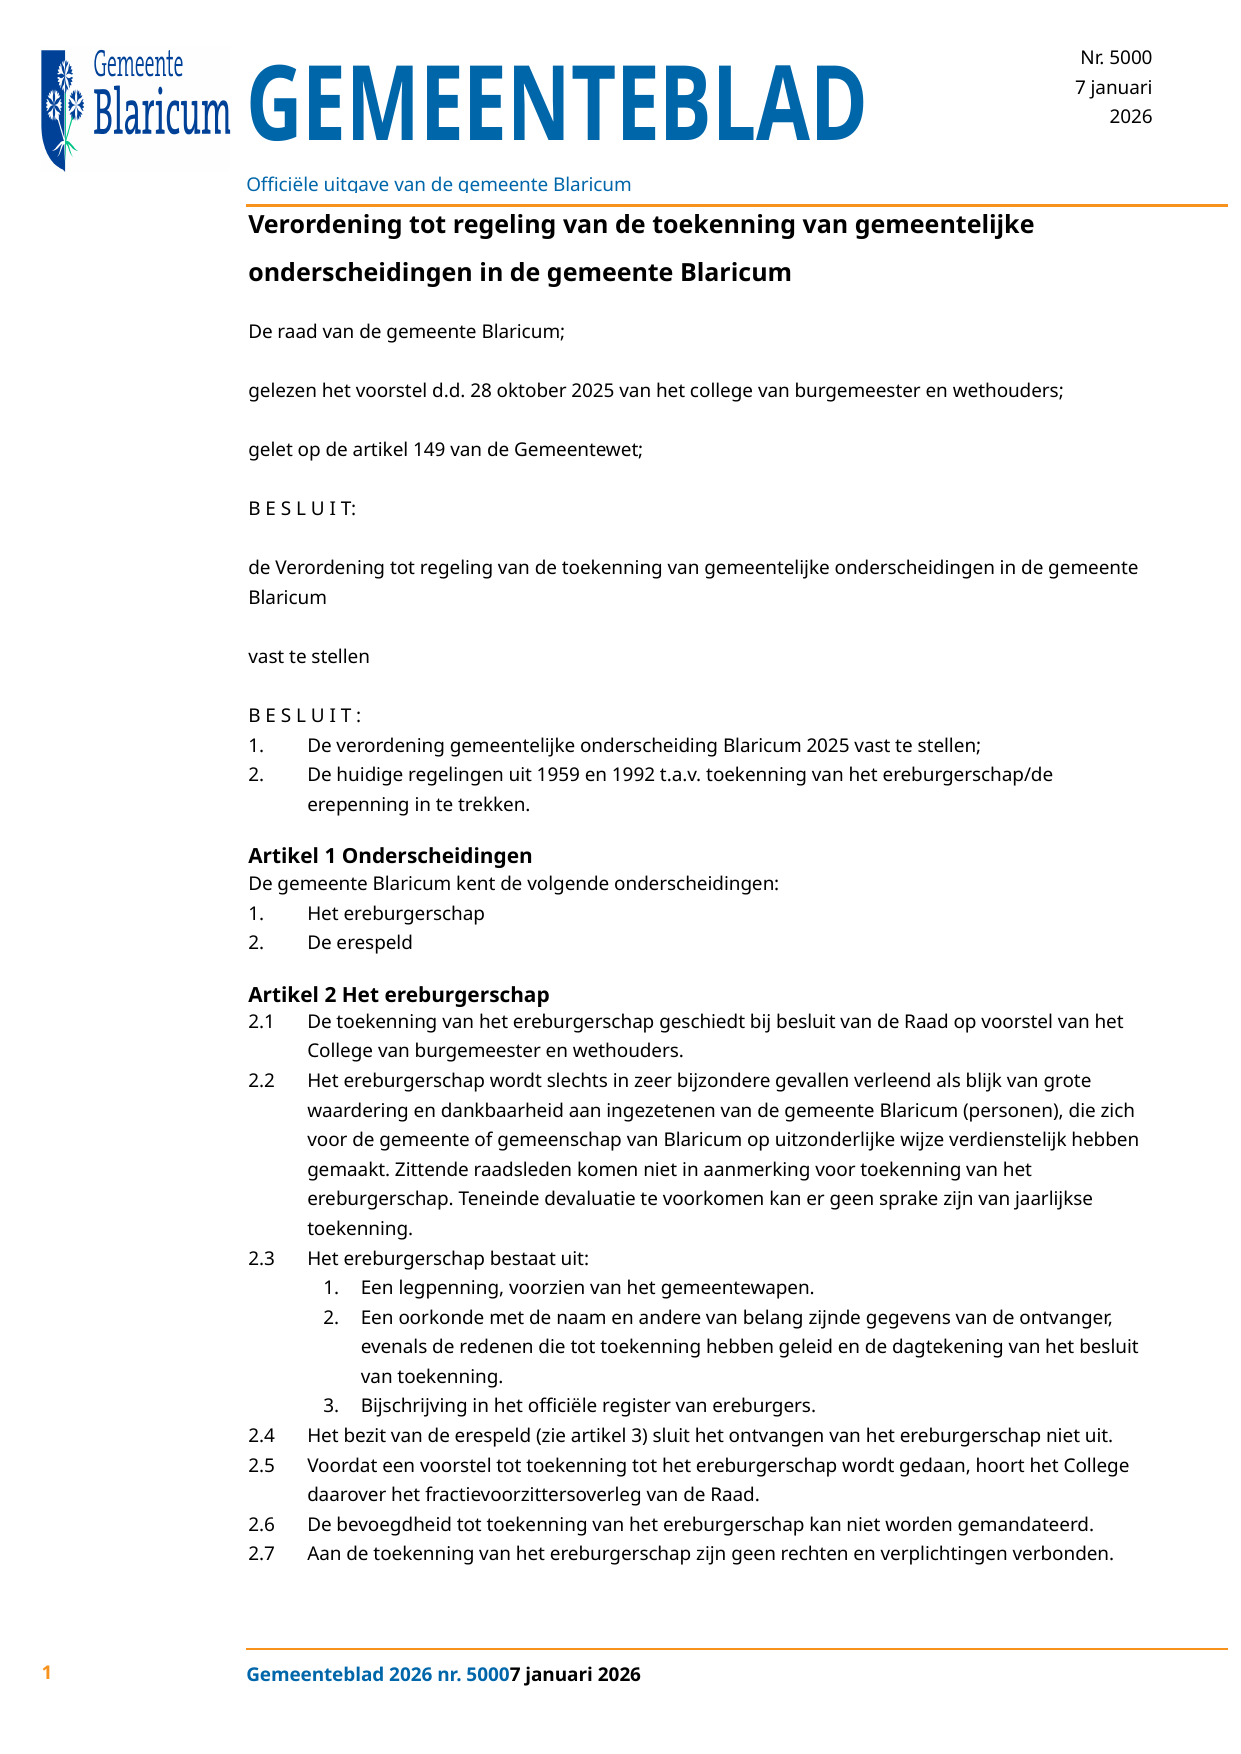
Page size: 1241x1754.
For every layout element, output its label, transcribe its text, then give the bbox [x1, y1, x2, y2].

list De verordening gemeentelijke onderscheiding Blaricum 2025 vast te stellen; [248, 732, 1152, 758]
list Voordat een voorstel tot toekenning tot het ereburgerschap wordt gedaan, hoort het College daarover het fractievoorzittersoverleg van de Raad. [248, 1452, 1152, 1507]
list De toekenning van het ereburgerschap geschiedt bij besluit van de Raad op voorstel van het College van burgemeester en wethouders. [248, 1008, 1152, 1063]
text Verordening tot regeling van de toekenning van gemeentelijke onderscheidingen in de gemeente Blaricum [248, 207, 1152, 288]
list Bijschrijving in het officiële register van ereburgers. [323, 1393, 1152, 1418]
text Artikel 1 Onderscheidingen [248, 842, 1152, 870]
text B E S L U I T : [248, 702, 1152, 728]
text vast te stellen [248, 643, 1152, 669]
list De huidige regelingen uit 1959 en 1992 t.a.v. toekenning van het ereburgerschap/de erepenning in te trekken. [248, 762, 1152, 817]
picture [41, 47, 231, 172]
list Een oorkonde met de naam en andere van belang zijnde gegevens van de ontvanger, evenals de redenen die tot toekenning hebben geleid en de dagtekening van het besluit van toekenning. [323, 1304, 1152, 1389]
text De raad van de gemeente Blaricum; [248, 318, 1152, 344]
list Een legpenning, voorzien van het gemeentewapen. [323, 1274, 1152, 1300]
list Het ereburgerschap wordt slechts in zeer bijzondere gevallen verleend als blijk van grote waardering en dankbaarheid aan ingezetenen van de gemeente Blaricum (personen), die zich voor de gemeente of gemeenschap van Blaricum op uitzonderlijke wijze verdienstelijk hebben gemaakt. Zittende raadsleden komen niet in aanmerking voor toekenning van het ereburgerschap. Teneinde devaluatie te voorkomen kan er geen sprake zijn van jaarlijkse toekenning. [248, 1067, 1152, 1241]
list Aan de toekenning van het ereburgerschap zijn geen rechten en verplichtingen verbonden. [248, 1541, 1152, 1566]
text de Verordening tot regeling van de toekenning van gemeentelijke onderscheidingen in de gemeente Blaricum [248, 554, 1152, 610]
list Het bezit van de erespeld (zie artikel 3) sluit het ontvangen van het ereburgerschap niet uit. [248, 1422, 1152, 1448]
list Het ereburgerschap bestaat uit: [248, 1245, 1152, 1271]
text Artikel 2 Het ereburgerschap [248, 980, 1152, 1008]
text B E S L U I T: [248, 495, 1152, 521]
text gelet op de artikel 149 van de Gemeentewet; [248, 436, 1152, 462]
text De gemeente Blaricum kent de volgende onderscheidingen: [248, 870, 1152, 896]
list Het ereburgerschap [248, 900, 1152, 925]
text gelezen het voorstel d.d. 28 oktober 2025 van het college van burgemeester en wethouders; [248, 377, 1152, 403]
list De erespeld [248, 929, 1152, 955]
list De bevoegdheid tot toekenning van het ereburgerschap kan niet worden gemandateerd. [248, 1511, 1152, 1537]
